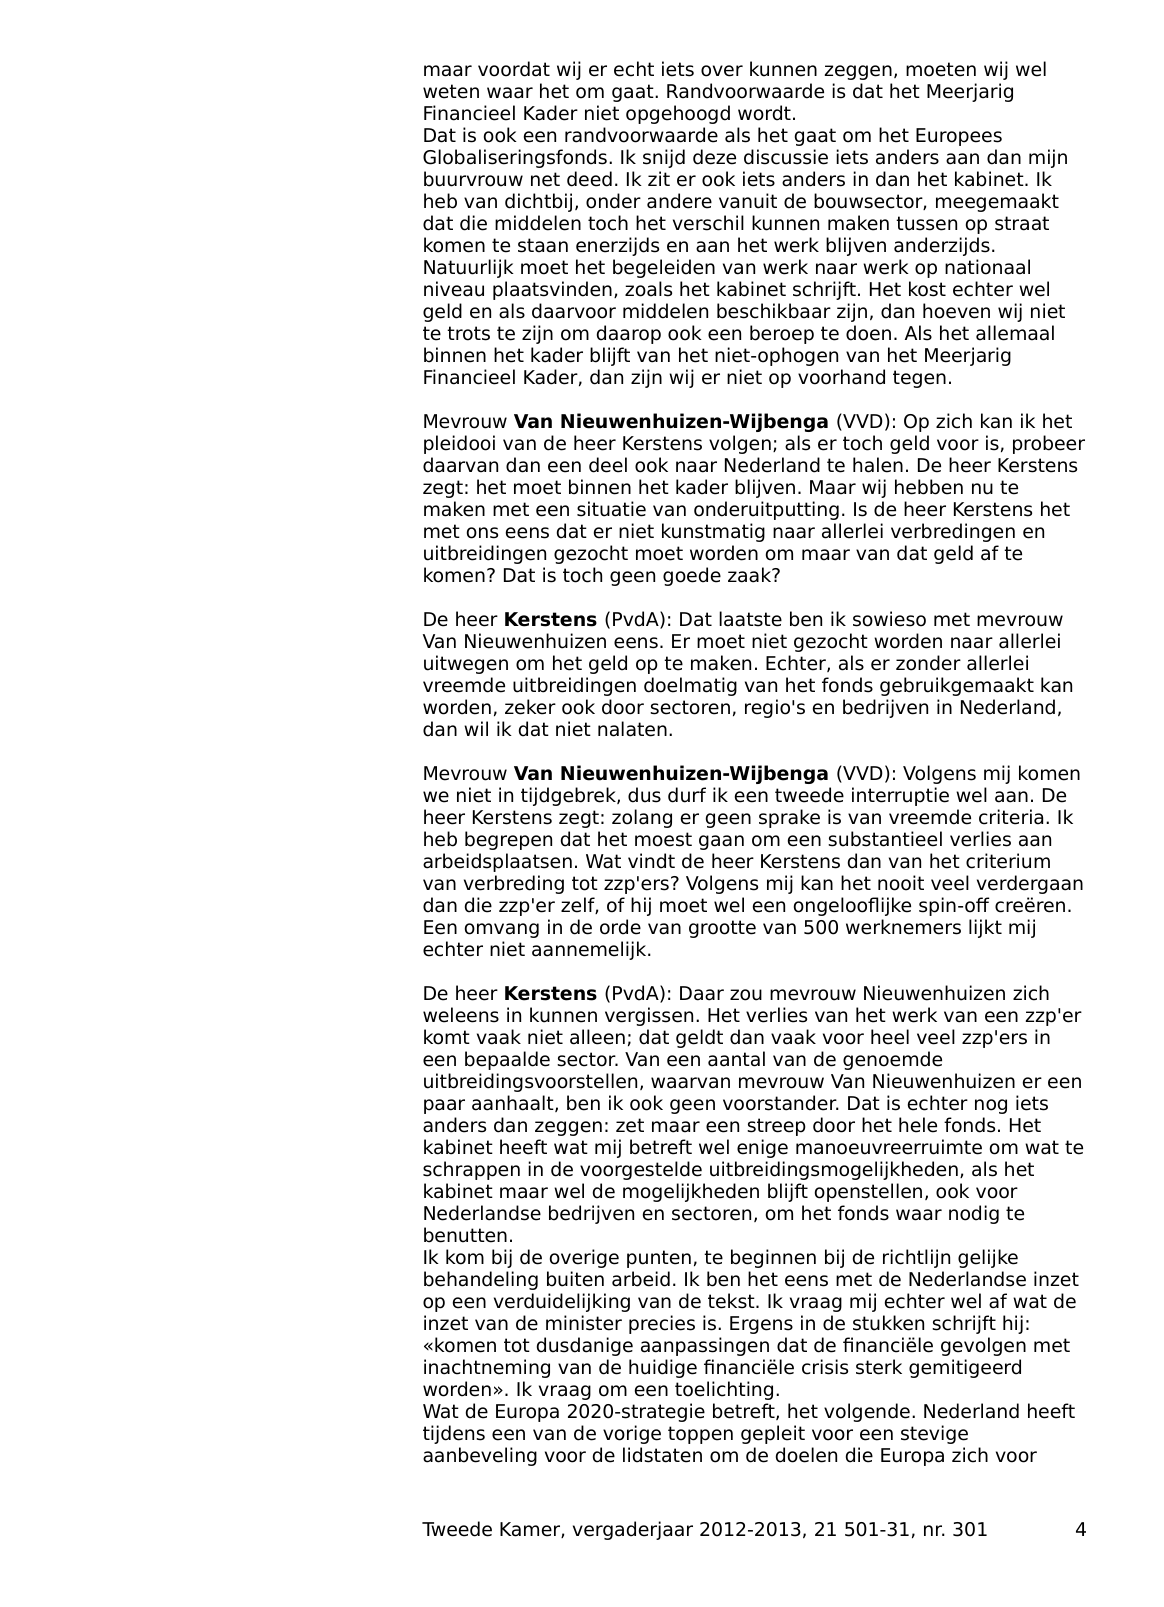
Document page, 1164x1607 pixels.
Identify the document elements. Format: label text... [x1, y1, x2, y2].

text maar voordat wij er echt iets over kunnen zeggen, moeten wij wel weten waar het om gaat. Randvoorwaarde is dat het Meerjarig Financieel Kader niet opgehoogd wordt. [422, 59, 1087, 125]
text Wat de Europa 2020-strategie betreft, het volgende. Nederland heeft tijdens een van de vorige toppen gepleit voor een stevige aanbeveling voor de lidstaten om de doelen die Europa zich voor [422, 1401, 1087, 1467]
text De heer Kerstens (PvdA): Daar zou mevrouw Nieuwenhuizen zich weleens in kunnen vergissen. Het verlies van het werk van een zzp'er komt vaak niet alleen; dat geldt dan vaak voor heel veel zzp'ers in een bepaalde sector. Van een aantal van de genoemde uitbreidingsvoorstellen, waarvan mevrouw Van Nieuwenhuizen er een paar aanhaalt, ben ik ook geen voorstander. Dat is echter nog iets anders dan zeggen: zet maar een streep door het hele fonds. Het kabinet heeft wat mij betreft wel enige manoeuvreerruimte om wat te schrappen in de voorgestelde uitbreidingsmogelijkheden, als het kabinet maar wel de mogelijkheden blijft openstellen, ook voor Nederlandse bedrijven en sectoren, om het fonds waar nodig te benutten. [422, 983, 1087, 1247]
text Mevrouw Van Nieuwenhuizen-Wijbenga (VVD): Op zich kan ik het pleidooi van de heer Kerstens volgen; als er toch geld voor is, probeer daarvan dan een deel ook naar Nederland te halen. De heer Kerstens zegt: het moet binnen het kader blijven. Maar wij hebben nu te maken met een situatie van onderuitputting. Is de heer Kerstens het met ons eens dat er niet kunstmatig naar allerlei verbredingen en uitbreidingen gezocht moet worden om maar van dat geld af te komen? Dat is toch geen goede zaak? [422, 411, 1087, 587]
text Ik kom bij de overige punten, te beginnen bij de richtlijn gelijke behandeling buiten arbeid. Ik ben het eens met de Nederlandse inzet op een verduidelijking van de tekst. Ik vraag mij echter wel af wat de inzet van de minister precies is. Ergens in de stukken schrijft hij: «komen tot dusdanige aanpassingen dat de financiële gevolgen met inachtneming van de huidige financiële crisis sterk gemitigeerd worden». Ik vraag om een toelichting. [422, 1247, 1087, 1401]
text Mevrouw Van Nieuwenhuizen-Wijbenga (VVD): Volgens mij komen we niet in tijdgebrek, dus durf ik een tweede interruptie wel aan. De heer Kerstens zegt: zolang er geen sprake is van vreemde criteria. Ik heb begrepen dat het moest gaan om een substantieel verlies aan arbeidsplaatsen. Wat vindt de heer Kerstens dan van het criterium van verbreding tot zzp'ers? Volgens mij kan het nooit veel verdergaan dan die zzp'er zelf, of hij moet wel een ongelooflijke spin-off creëren. Een omvang in de orde van grootte van 500 werknemers lijkt mij echter niet aannemelijk. [422, 763, 1087, 961]
text Dat is ook een randvoorwaarde als het gaat om het Europees Globaliseringsfonds. Ik snijd deze discussie iets anders aan dan mijn buurvrouw net deed. Ik zit er ook iets anders in dan het kabinet. Ik heb van dichtbij, onder andere vanuit de bouwsector, meegemaakt dat die middelen toch het verschil kunnen maken tussen op straat komen te staan enerzijds en aan het werk blijven anderzijds. Natuurlijk moet het begeleiden van werk naar werk op nationaal niveau plaatsvinden, zoals het kabinet schrijft. Het kost echter wel geld en als daarvoor middelen beschikbaar zijn, dan hoeven wij niet te trots te zijn om daarop ook een beroep te doen. Als het allemaal binnen het kader blijft van het niet-ophogen van het Meerjarig Financieel Kader, dan zijn wij er niet op voorhand tegen. [422, 125, 1087, 389]
text De heer Kerstens (PvdA): Dat laatste ben ik sowieso met mevrouw Van Nieuwenhuizen eens. Er moet niet gezocht worden naar allerlei uitwegen om het geld op te maken. Echter, als er zonder allerlei vreemde uitbreidingen doelmatig van het fonds gebruikgemaakt kan worden, zeker ook door sectoren, regio's en bedrijven in Nederland, dan wil ik dat niet nalaten. [422, 609, 1087, 741]
